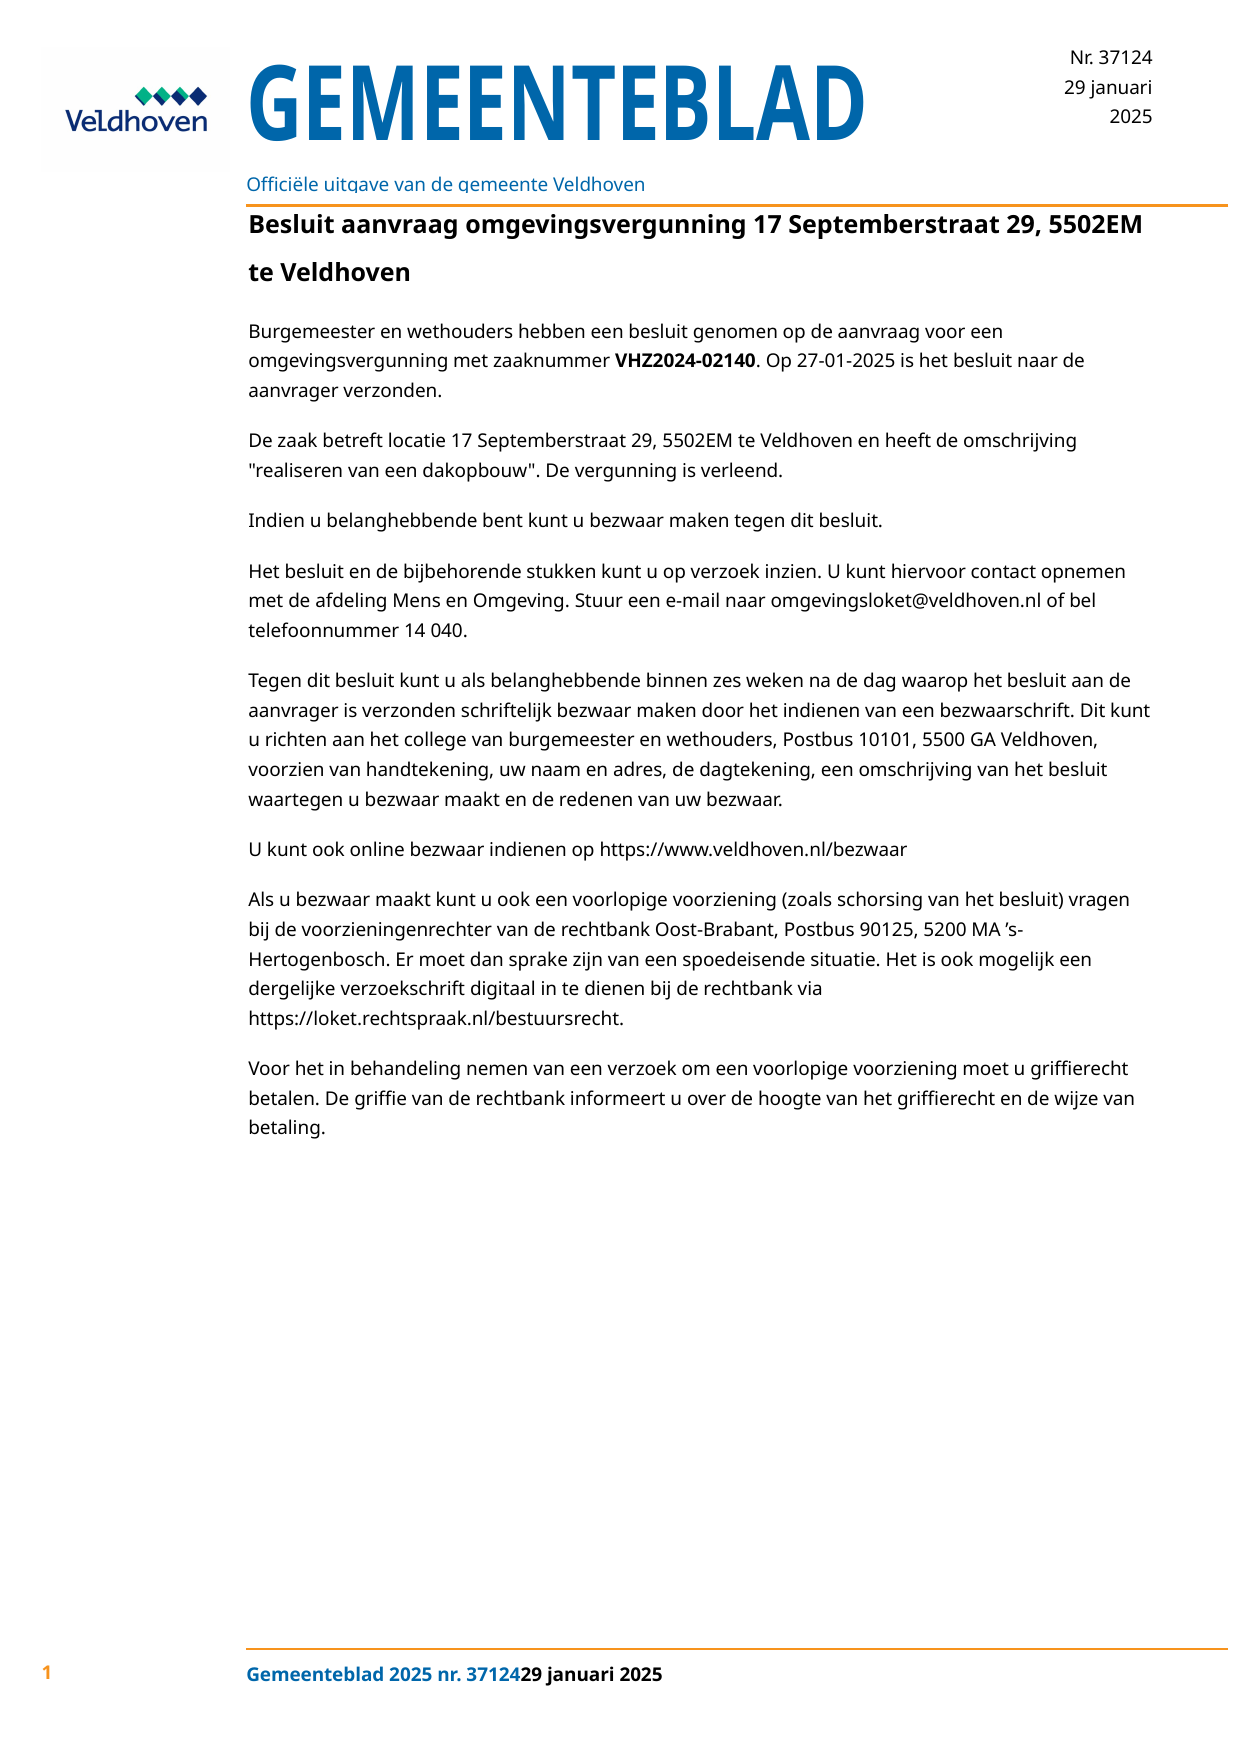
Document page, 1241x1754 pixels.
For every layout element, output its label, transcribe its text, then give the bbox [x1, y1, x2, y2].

text De zaak betreft locatie 17 Septemberstraat 29, 5502EM te Veldhoven en heeft de omschrijving "realiseren van een dakopbouw". De vergunning is verleend. [248, 427, 1152, 483]
text Tegen dit besluit kunt u als belanghebbende binnen zes weken na de dag waarop het besluit aan de aanvrager is verzonden schriftelijk bezwaar maken door het indienen van een bezwaarschrift. Dit kunt u richten aan het college van burgemeester en wethouders, Postbus 10101, 5500 GA Veldhoven, voorzien van handtekening, uw naam en adres, de dagtekening, een omschrijving van het besluit waartegen u bezwaar maakt en de redenen van uw bezwaar. [248, 667, 1152, 812]
text Voor het in behandeling nemen van een verzoek om een voorlopige voorziening moet u griffierecht betalen. De griffie van de rechtbank informeert u over de hoogte van het griffierecht en de wijze van betaling. [248, 1055, 1152, 1140]
text Besluit aanvraag omgevingsvergunning 17 Septemberstraat 29, 5502EM te Veldhoven [248, 207, 1152, 288]
text Het besluit en de bijbehorende stukken kunt u op verzoek inzien. U kunt hiervoor contact opnemen met de afdeling Mens en Omgeving. Stuur een e-mail naar omgevingsloket@veldhoven.nl of bel telefoonnummer 14 040. [248, 558, 1152, 643]
picture [41, 47, 231, 172]
text U kunt ook online bezwaar indienen op https://www.veldhoven.nl/bezwaar [248, 836, 1152, 862]
text Burgemeester en wethouders hebben een besluit genomen op de aanvraag voor een omgevingsvergunning met zaaknummer VHZ2024-02140. Op 27-01-2025 is het besluit naar de aanvrager verzonden. [248, 318, 1152, 403]
text Indien u belanghebbende bent kunt u bezwaar maken tegen dit besluit. [248, 507, 1152, 533]
text Als u bezwaar maakt kunt u ook een voorlopige voorziening (zoals schorsing van het besluit) vragen bij de voorzieningenrechter van de rechtbank Oost-Brabant, Postbus 90125, 5200 MA ’s-Hertogenbosch. Er moet dan sprake zijn van een spoedeisende situatie. Het is ook mogelijk een dergelijke verzoekschrift digitaal in te dienen bij de rechtbank via https://loket.rechtspraak.nl/bestuursrecht. [248, 887, 1152, 1031]
